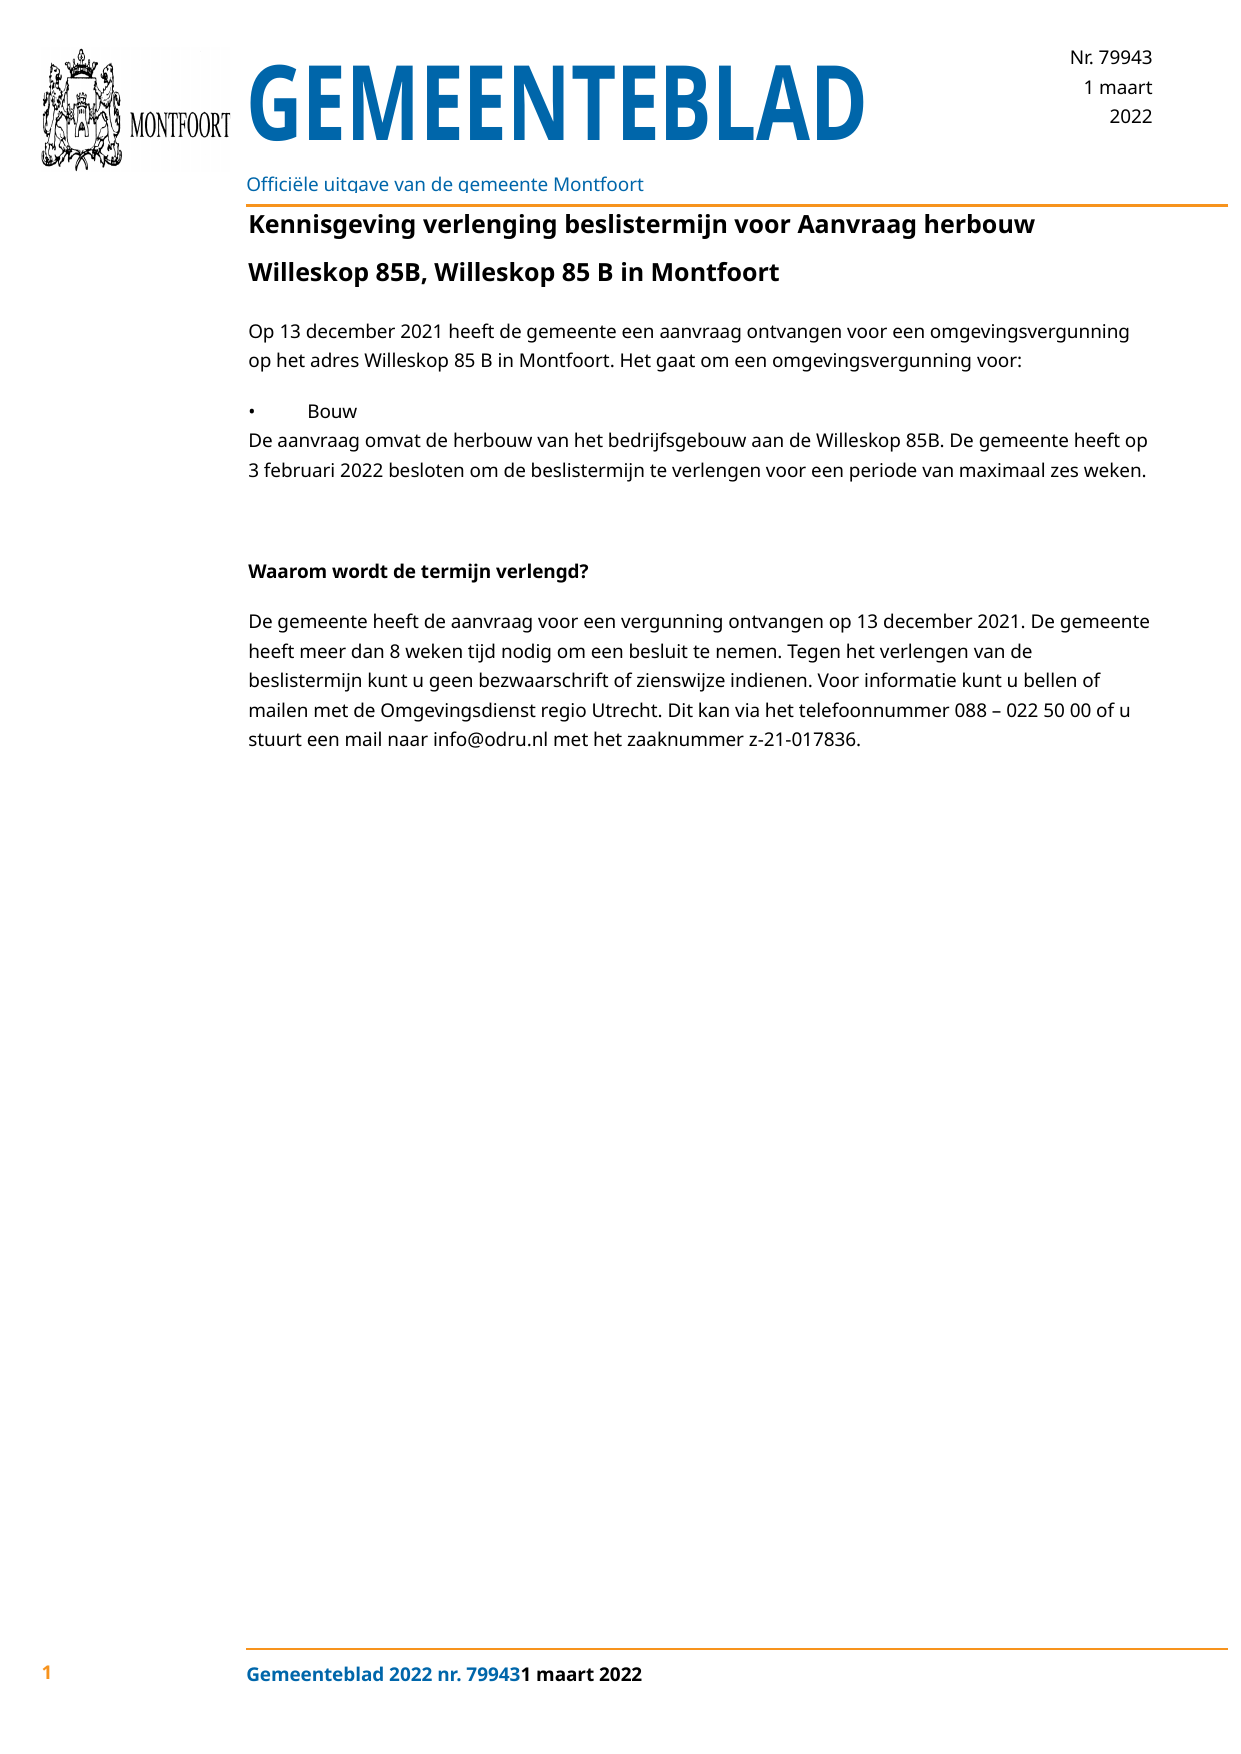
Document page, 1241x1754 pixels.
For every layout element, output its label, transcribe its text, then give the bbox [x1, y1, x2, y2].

text Op 13 december 2021 heeft de gemeente een aanvraag ontvangen voor een omgevingsvergunning op het adres Willeskop 85 B in Montfoort. Het gaat om een omgevingsvergunning voor: [248, 318, 1152, 373]
text Kennisgeving verlenging beslistermijn voor Aanvraag herbouw Willeskop 85B, Willeskop 85 B in Montfoort [248, 207, 1152, 288]
text Waarom wordt de termijn verlengd? [248, 558, 1152, 584]
text De gemeente heeft de aanvraag voor een vergunning ontvangen op 13 december 2021. De gemeente heeft meer dan 8 weken tijd nodig om een besluit te nemen. Tegen het verlengen van de beslistermijn kunt u geen bezwaarschrift of zienswijze indienen. Voor informatie kunt u bellen of mailen met de Omgevingsdienst regio Utrecht. Dit kan via het telefoonnummer 088 – 022 50 00 of u stuurt een mail naar info@odru.nl met het zaaknummer z-21-017836. [248, 608, 1152, 752]
text De aanvraag omvat de herbouw van het bedrijfsgebouw aan de Willeskop 85B. De gemeente heeft op 3 februari 2022 besloten om de beslistermijn te verlengen voor een periode van maximaal zes weken. [248, 427, 1152, 483]
list Bouw [248, 398, 1152, 424]
picture [41, 47, 231, 172]
